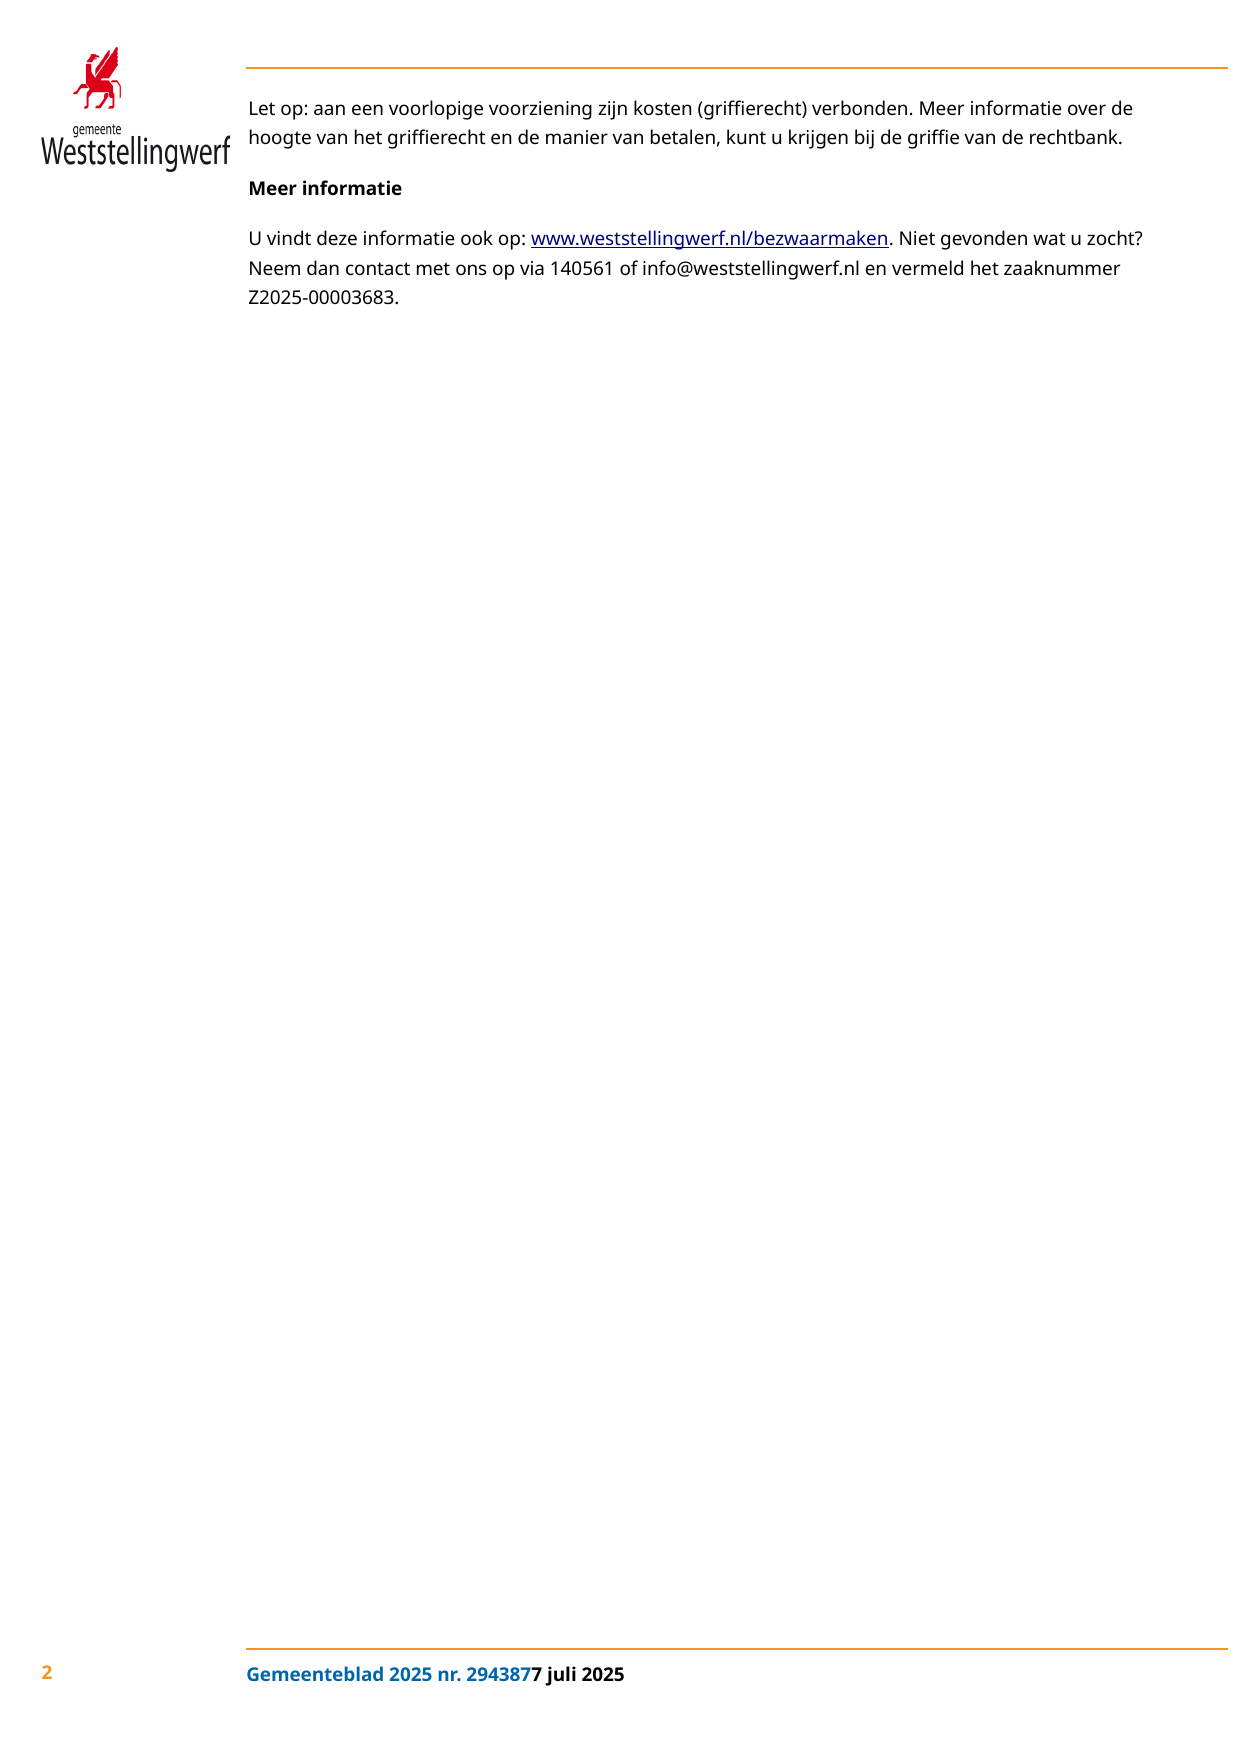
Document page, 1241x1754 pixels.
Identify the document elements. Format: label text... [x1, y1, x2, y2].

picture [41, 47, 231, 172]
text Let op: aan een voorlopige voorziening zijn kosten (griffierecht) verbonden. Meer informatie over de hoogte van het griffierecht en de manier van betalen, kunt u krijgen bij de griffie van de rechtbank. [248, 95, 1152, 150]
text U vindt deze informatie ook op: www.weststellingwerf.nl/bezwaarmaken. Niet gevonden wat u zocht? Neem dan contact met ons op via 140561 of info@weststellingwerf.nl en vermeld het zaaknummer Z2025-00003683. [248, 225, 1152, 310]
text Meer informatie [248, 175, 1152, 201]
